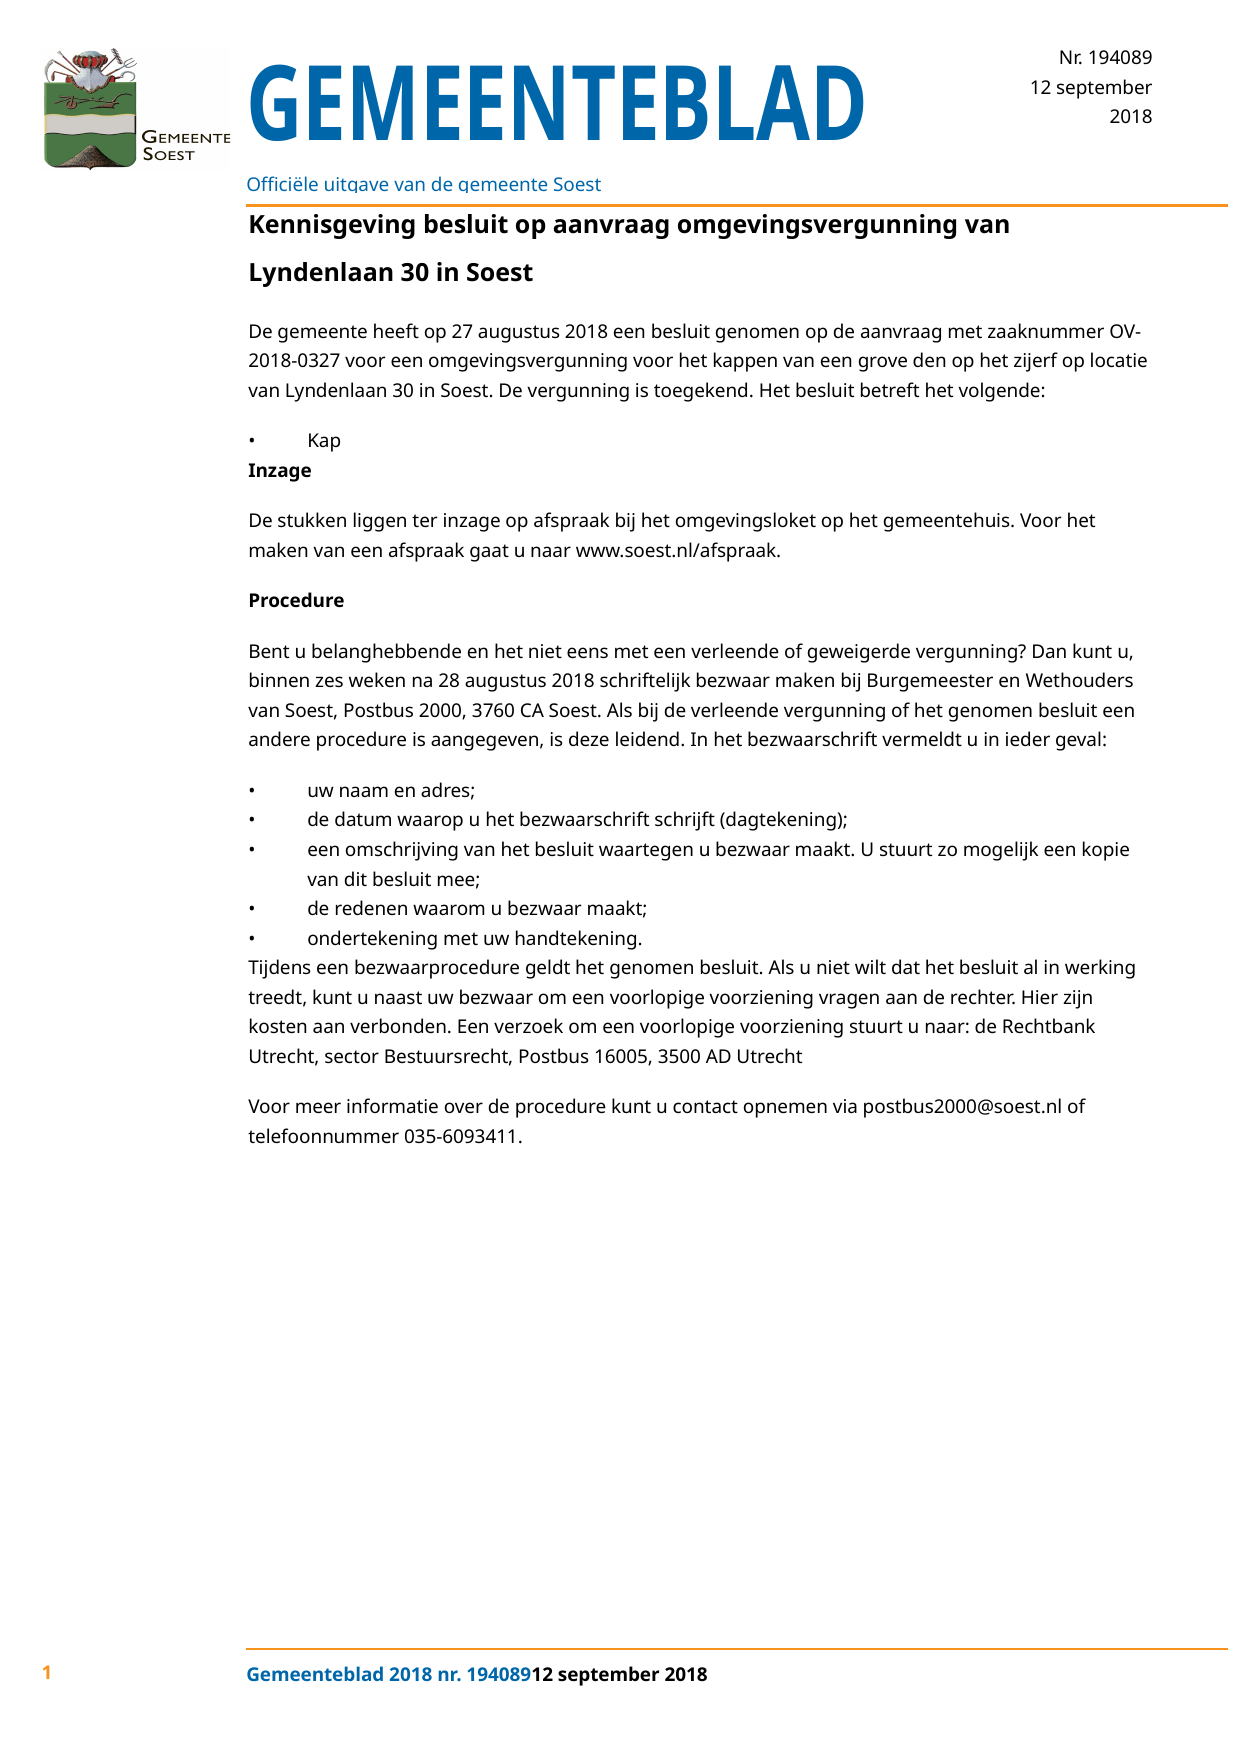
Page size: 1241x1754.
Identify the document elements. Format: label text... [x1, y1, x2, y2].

list de datum waarop u het bezwaarschrift schrijft (dagtekening); [248, 807, 1152, 832]
list ondertekening met uw handtekening. [248, 925, 1152, 951]
picture [41, 47, 231, 172]
text Bent u belanghebbende en het niet eens met een verleende of geweigerde vergunning? Dan kunt u, binnen zes weken na 28 augustus 2018 schriftelijk bezwaar maken bij Burgemeester en Wethouders van Soest, Postbus 2000, 3760 CA Soest. Als bij de verleende vergunning of het genomen besluit een andere procedure is aangegeven, is deze leidend. In het bezwaarschrift vermeldt u in ieder geval: [248, 638, 1152, 752]
text De stukken liggen ter inzage op afspraak bij het omgevingsloket op het gemeentehuis. Voor het maken van een afspraak gaat u naar www.soest.nl/afspraak. [248, 507, 1152, 563]
list uw naam en adres; [248, 777, 1152, 803]
list de redenen waarom u bezwaar maakt; [248, 895, 1152, 921]
text Inzage [248, 457, 1152, 483]
text Procedure [248, 587, 1152, 613]
list een omschrijving van het besluit waartegen u bezwaar maakt. U stuurt zo mogelijk een kopie van dit besluit mee; [248, 836, 1152, 892]
text Kennisgeving besluit op aanvraag omgevingsvergunning van Lyndenlaan 30 in Soest [248, 207, 1152, 288]
list Kap [248, 427, 1152, 453]
text Tijdens een bezwaarprocedure geldt het genomen besluit. Als u niet wilt dat het besluit al in werking treedt, kunt u naast uw bezwaar om een voorlopige voorziening vragen aan de rechter. Hier zijn kosten aan verbonden. Een verzoek om een voorlopige voorziening stuurt u naar: de Rechtbank Utrecht, sector Bestuursrecht, Postbus 16005, 3500 AD Utrecht [248, 954, 1152, 1069]
text Voor meer informatie over de procedure kunt u contact opnemen via postbus2000@soest.nl of telefoonnummer 035-6093411. [248, 1094, 1152, 1149]
text De gemeente heeft op 27 augustus 2018 een besluit genomen op de aanvraag met zaaknummer OV-2018-0327 voor een omgevingsvergunning voor het kappen van een grove den op het zijerf op locatie van Lyndenlaan 30 in Soest. De vergunning is toegekend. Het besluit betreft het volgende: [248, 318, 1152, 403]
